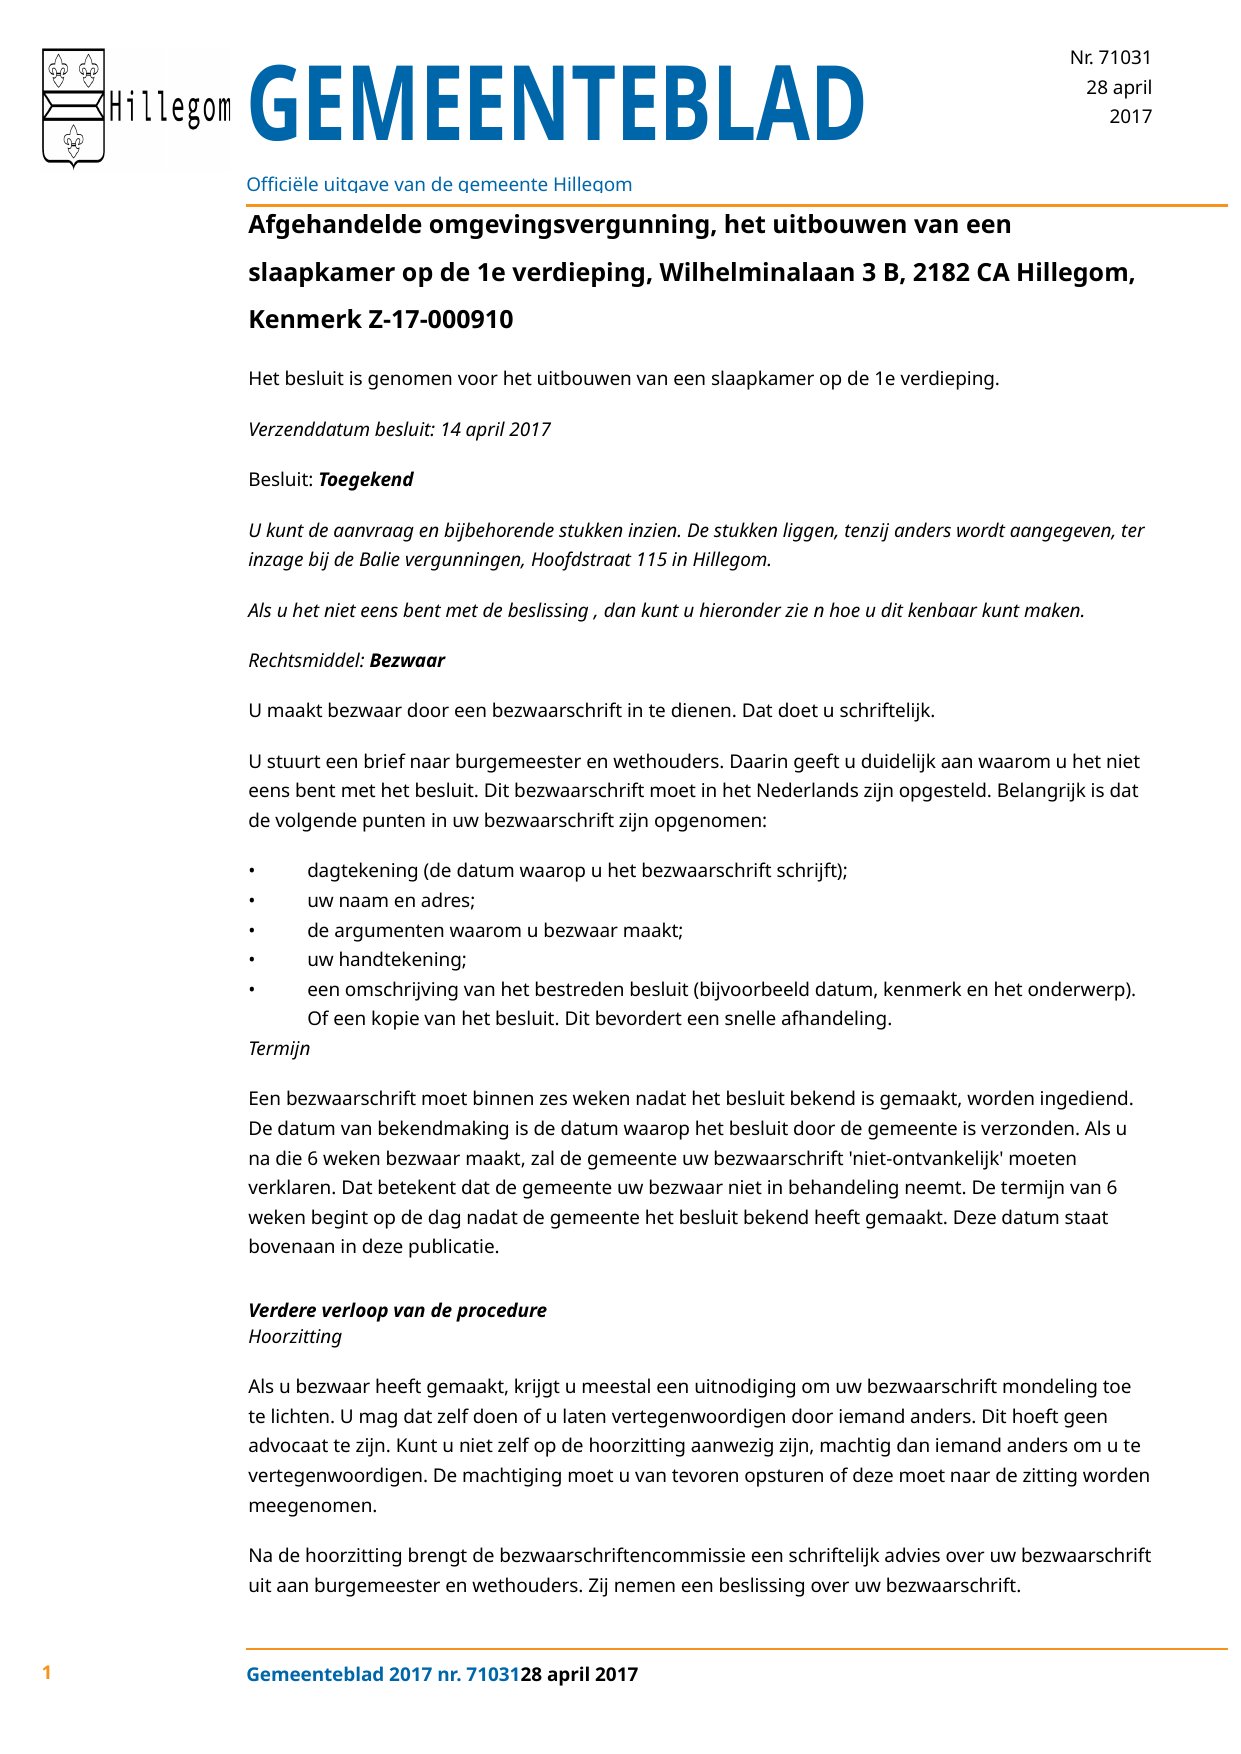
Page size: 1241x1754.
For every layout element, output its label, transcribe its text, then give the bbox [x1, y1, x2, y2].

text Als u bezwaar heeft gemaakt, krijgt u meestal een uitnodiging om uw bezwaarschrift mondeling toe te lichten. U mag dat zelf doen of u laten vertegenwoordigen door iemand anders. Dit hoeft geen advocaat te zijn. Kunt u niet zelf op de hoorzitting aanwezig zijn, machtig dan iemand anders om u te vertegenwoordigen. De machtiging moet u van tevoren opsturen of deze moet naar de zitting worden meegenomen. [248, 1373, 1152, 1518]
text U kunt de aanvraag en bijbehorende stukken inzien. De stukken liggen, tenzij anders wordt aangegeven, ter inzage bij de Balie vergunningen, Hoofdstraat 115 in Hillegom. [248, 517, 1152, 572]
text Rechtsmiddel: Bezwaar [248, 647, 1152, 673]
text Het besluit is genomen voor het uitbouwen van een slaapkamer op de 1e verdieping. [248, 366, 1152, 391]
text U stuurt een brief naar burgemeester en wethouders. Daarin geeft u duidelijk aan waarom u het niet eens bent met het besluit. Dit bezwaarschrift moet in het Nederlands zijn opgesteld. Belangrijk is dat de volgende punten in uw bezwaarschrift zijn opgenomen: [248, 748, 1152, 833]
text U maakt bezwaar door een bezwaarschrift in te dienen. Dat doet u schriftelijk. [248, 698, 1152, 723]
text Na de hoorzitting brengt de bezwaarschriftencommissie een schriftelijk advies over uw bezwaarschrift uit aan burgemeester en wethouders. Zij nemen een beslissing over uw bezwaarschrift. [248, 1542, 1152, 1598]
text Besluit: Toegekend [248, 466, 1152, 492]
text Hoorzitting [248, 1323, 1152, 1349]
text Afgehandelde omgevingsvergunning, het uitbouwen van een slaapkamer op de 1e verdieping, Wilhelminalaan 3 B, 2182 CA Hillegom, Kenmerk Z-17-000910 [248, 207, 1152, 336]
text Verzenddatum besluit: 14 april 2017 [248, 416, 1152, 442]
text Verdere verloop van de procedure [248, 1297, 1152, 1323]
text Als u het niet eens bent met de beslissing , dan kunt u hieronder zie n hoe u dit kenbaar kunt maken. [248, 597, 1152, 622]
list uw naam en adres; [248, 887, 1152, 913]
list een omschrijving van het bestreden besluit (bijvoorbeeld datum, kenmerk en het onderwerp). Of een kopie van het besluit. Dit bevordert een snelle afhandeling. [248, 976, 1152, 1031]
text Een bezwaarschrift moet binnen zes weken nadat het besluit bekend is gemaakt, worden ingediend. De datum van bekendmaking is de datum waarop het besluit door de gemeente is verzonden. Als u na die 6 weken bezwaar maakt, zal de gemeente uw bezwaarschrift 'niet-ontvankelijk' moeten verklaren. Dat betekent dat de gemeente uw bezwaar niet in behandeling neemt. De termijn van 6 weken begint op de dag nadat de gemeente het besluit bekend heeft gemaakt. Deze datum staat bovenaan in deze publicatie. [248, 1086, 1152, 1259]
text Termijn [248, 1035, 1152, 1061]
list uw handtekening; [248, 946, 1152, 972]
list de argumenten waarom u bezwaar maakt; [248, 917, 1152, 942]
list dagtekening (de datum waarop u het bezwaarschrift schrijft); [248, 858, 1152, 883]
picture [41, 47, 231, 172]
